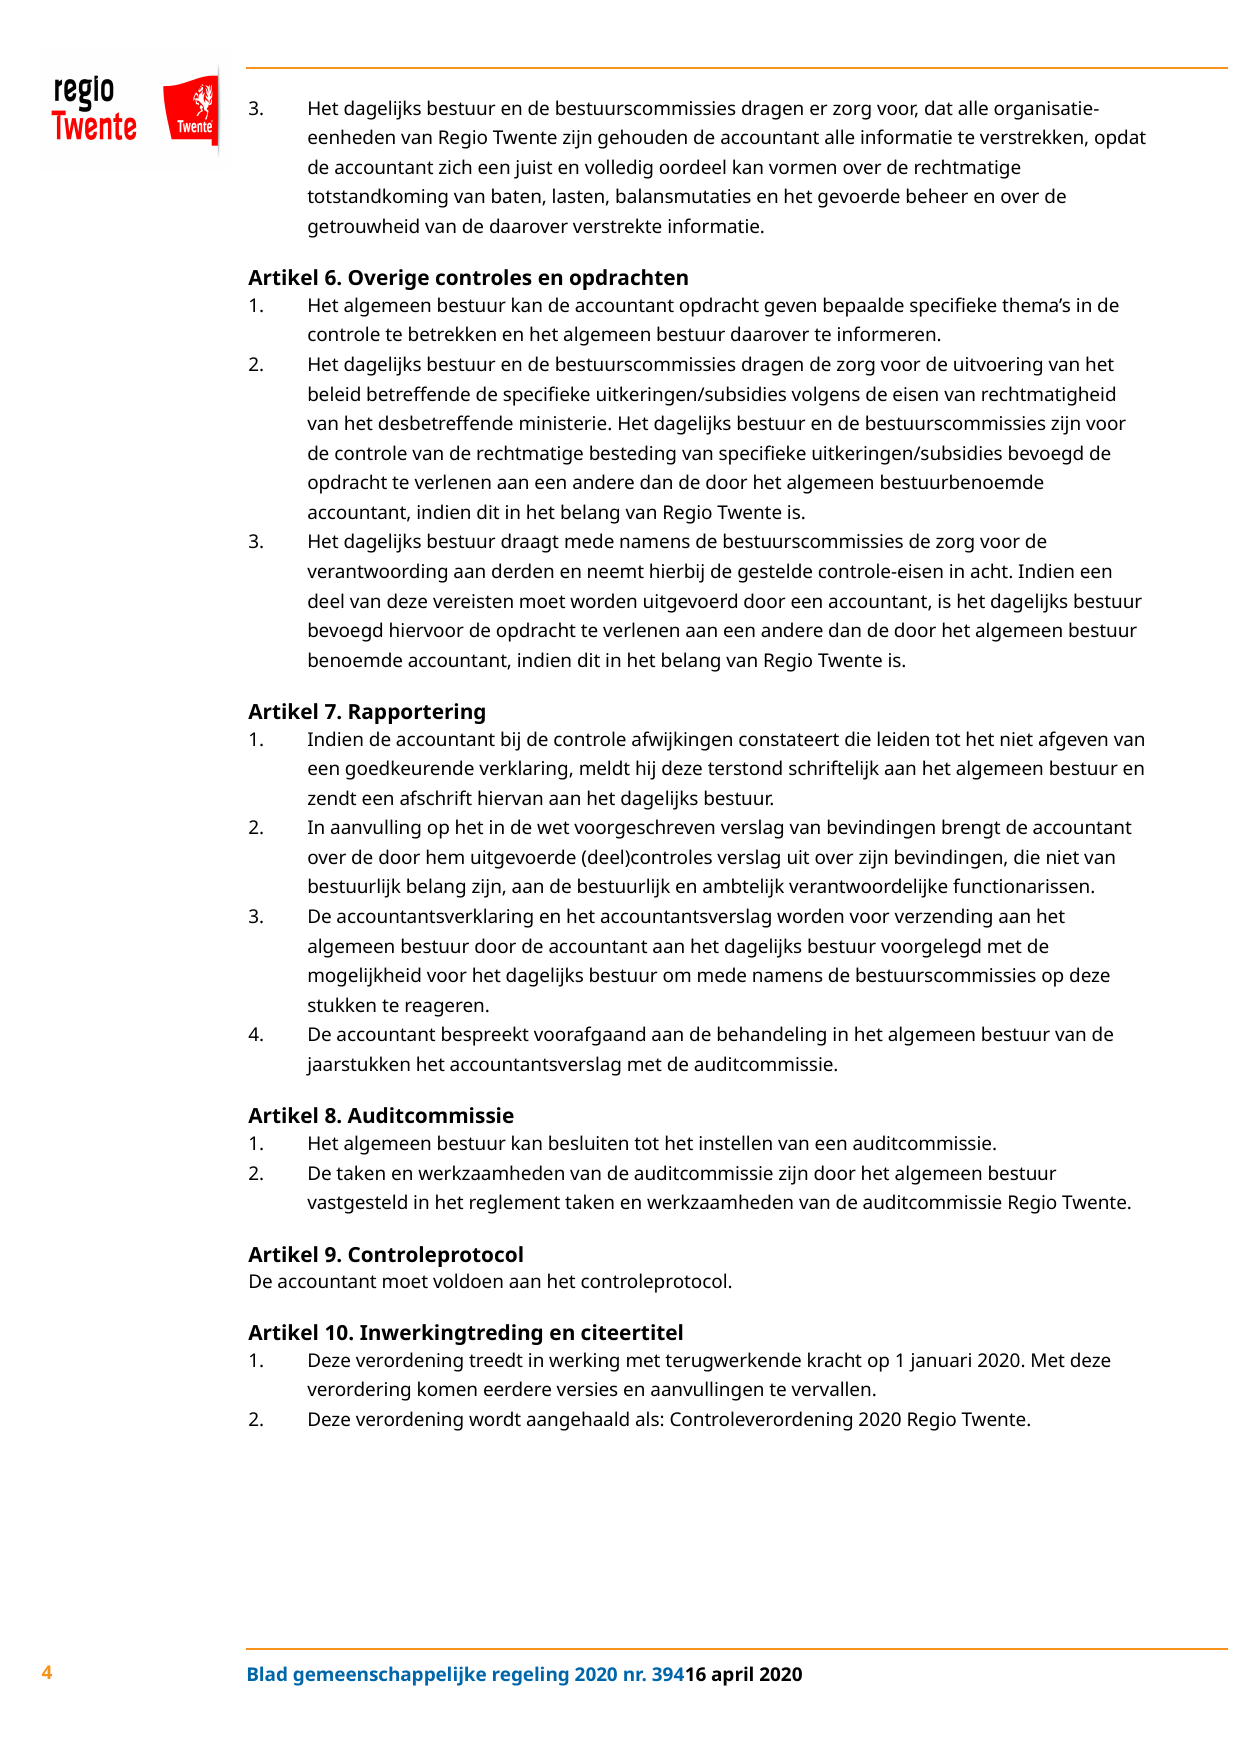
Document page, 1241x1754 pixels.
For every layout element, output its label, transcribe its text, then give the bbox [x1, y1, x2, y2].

list Het dagelijks bestuur draagt mede namens de bestuurscommissies de zorg voor de verantwoording aan derden en neemt hierbij de gestelde controle-eisen in acht. Indien een deel van deze vereisten moet worden uitgevoerd door een accountant, is het dagelijks bestuur bevoegd hiervoor de opdracht te verlenen aan een andere dan de door het algemeen bestuur benoemde accountant, indien dit in het belang van Regio Twente is. [248, 529, 1152, 673]
list Deze verordening wordt aangehaald als: Controleverordening 2020 Regio Twente. [248, 1406, 1152, 1432]
list Het algemeen bestuur kan besluiten tot het instellen van een auditcommissie. [248, 1130, 1152, 1156]
list Indien de accountant bij de controle afwijkingen constateert die leiden tot het niet afgeven van een goedkeurende verklaring, meldt hij deze terstond schriftelijk aan het algemeen bestuur en zendt een afschrift hiervan aan het dagelijks bestuur. [248, 726, 1152, 811]
text Artikel 7. Rapportering [248, 697, 1152, 726]
text Artikel 9. Controleprotocol [248, 1240, 1152, 1268]
list De taken en werkzaamheden van de auditcommissie zijn door het algemeen bestuur vastgesteld in het reglement taken en werkzaamheden van de auditcommissie Regio Twente. [248, 1160, 1152, 1215]
list Het dagelijks bestuur en de bestuurscommissies dragen de zorg voor de uitvoering van het beleid betreffende de specifieke uitkeringen/subsidies volgens de eisen van rechtmatigheid van het desbetreffende ministerie. Het dagelijks bestuur en de bestuurscommissies zijn voor de controle van de rechtmatige besteding van specifieke uitkeringen/subsidies bevoegd de opdracht te verlenen aan een andere dan de door het algemeen bestuurbenoemde accountant, indien dit in het belang van Regio Twente is. [248, 351, 1152, 525]
text Artikel 6. Overige controles en opdrachten [248, 263, 1152, 292]
text Artikel 10. Inwerkingtreding en citeertitel [248, 1318, 1152, 1347]
list De accountant bespreekt voorafgaand aan de behandeling in het algemeen bestuur van de jaarstukken het accountantsverslag met de auditcommissie. [248, 1022, 1152, 1077]
text De accountant moet voldoen aan het controleprotocol. [248, 1268, 1152, 1294]
list De accountantsverklaring en het accountantsverslag worden voor verzending aan het algemeen bestuur door de accountant aan het dagelijks bestuur voorgelegd met de mogelijkheid voor het dagelijks bestuur om mede namens de bestuurscommissies op deze stukken te reageren. [248, 903, 1152, 1018]
list In aanvulling op het in de wet voorgeschreven verslag van bevindingen brengt de accountant over de door hem uitgevoerde (deel)controles verslag uit over zijn bevindingen, die niet van bestuurlijk belang zijn, aan de bestuurlijk en ambtelijk verantwoordelijke functionarissen. [248, 814, 1152, 899]
text Artikel 8. Auditcommissie [248, 1102, 1152, 1130]
list Deze verordening treedt in werking met terugwerkende kracht op 1 januari 2020. Met deze verordering komen eerdere versies en aanvullingen te vervallen. [248, 1347, 1152, 1402]
list Het dagelijks bestuur en de bestuurscommissies dragen er zorg voor, dat alle organisatie-eenheden van Regio Twente zijn gehouden de accountant alle informatie te verstrekken, opdat de accountant zich een juist en volledig oordeel kan vormen over de rechtmatige totstandkoming van baten, lasten, balansmutaties en het gevoerde beheer en over de getrouwheid van de daarover verstrekte informatie. [248, 95, 1152, 239]
list Het algemeen bestuur kan de accountant opdracht geven bepaalde specifieke thema’s in de controle te betrekken en het algemeen bestuur daarover te informeren. [248, 292, 1152, 347]
picture [41, 47, 231, 172]
